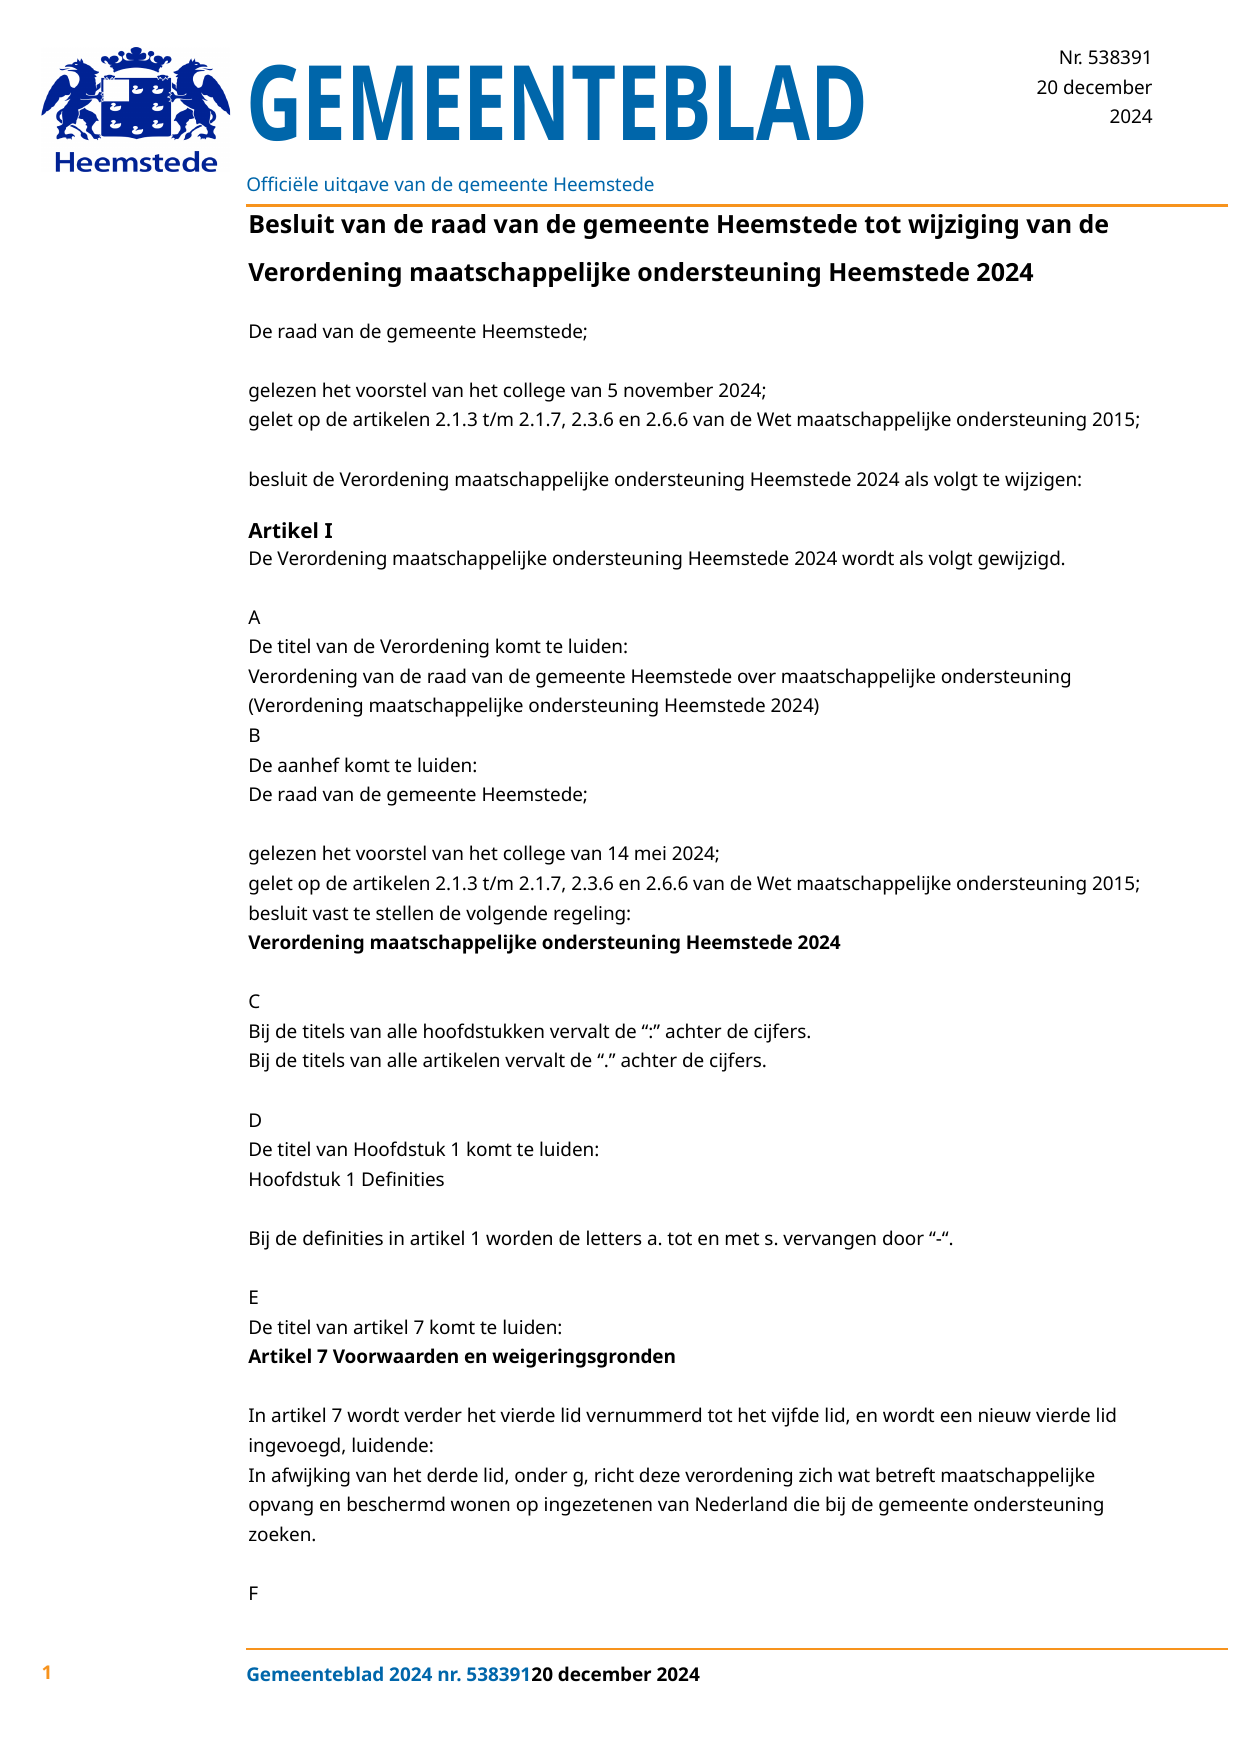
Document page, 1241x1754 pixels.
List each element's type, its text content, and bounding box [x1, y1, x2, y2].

text In artikel 7 wordt verder het vierde lid vernummerd tot het vijfde lid, en wordt een nieuw vierde lid ingevoegd, luidende: [248, 1403, 1152, 1458]
text Verordening maatschappelijke ondersteuning Heemstede 2024 [248, 929, 1152, 955]
text gelet op de artikelen 2.1.3 t/m 2.1.7, 2.3.6 en 2.6.6 van de Wet maatschappelijke ondersteuning 2015; [248, 870, 1152, 896]
text besluit vast te stellen de volgende regeling: [248, 900, 1152, 925]
picture [41, 47, 231, 172]
text De Verordening maatschappelijke ondersteuning Heemstede 2024 wordt als volgt gewijzigd. [248, 545, 1152, 570]
text Bij de definities in artikel 1 worden de letters a. tot en met s. vervangen door “-“. [248, 1225, 1152, 1251]
text besluit de Verordening maatschappelijke ondersteuning Heemstede 2024 als volgt te wijzigen: [248, 466, 1152, 492]
text In afwijking van het derde lid, onder g, richt deze verordening zich wat betreft maatschappelijke opvang en beschermd wonen op ingezetenen van Nederland die bij de gemeente ondersteuning zoeken. [248, 1462, 1152, 1547]
text Artikel 7 Voorwaarden en weigeringsgronden [248, 1343, 1152, 1369]
text Bij de titels van alle artikelen vervalt de “.” achter de cijfers. [248, 1048, 1152, 1073]
text Bij de titels van alle hoofdstukken vervalt de “:” achter de cijfers. [248, 1018, 1152, 1044]
text B [248, 722, 1152, 748]
text De aanhef komt te luiden: [248, 752, 1152, 777]
text F [248, 1580, 1152, 1606]
text Artikel I [248, 516, 1152, 545]
text gelezen het voorstel van het college van 14 mei 2024; [248, 841, 1152, 866]
text D [248, 1107, 1152, 1132]
text Verordening van de raad van de gemeente Heemstede over maatschappelijke ondersteuning (Verordening maatschappelijke ondersteuning Heemstede 2024) [248, 663, 1152, 718]
text Hoofdstuk 1 Definities [248, 1166, 1152, 1192]
text gelezen het voorstel van het college van 5 november 2024; [248, 377, 1152, 403]
text De titel van Hoofdstuk 1 komt te luiden: [248, 1136, 1152, 1162]
text De titel van de Verordening komt te luiden: [248, 633, 1152, 659]
text De raad van de gemeente Heemstede; [248, 781, 1152, 807]
text De raad van de gemeente Heemstede; [248, 318, 1152, 344]
text A [248, 604, 1152, 629]
text E [248, 1284, 1152, 1310]
text De titel van artikel 7 komt te luiden: [248, 1314, 1152, 1339]
text gelet op de artikelen 2.1.3 t/m 2.1.7, 2.3.6 en 2.6.6 van de Wet maatschappelijke ondersteuning 2015; [248, 407, 1152, 432]
text C [248, 988, 1152, 1014]
text Besluit van de raad van de gemeente Heemstede tot wijziging van de Verordening maatschappelijke ondersteuning Heemstede 2024 [248, 207, 1152, 288]
